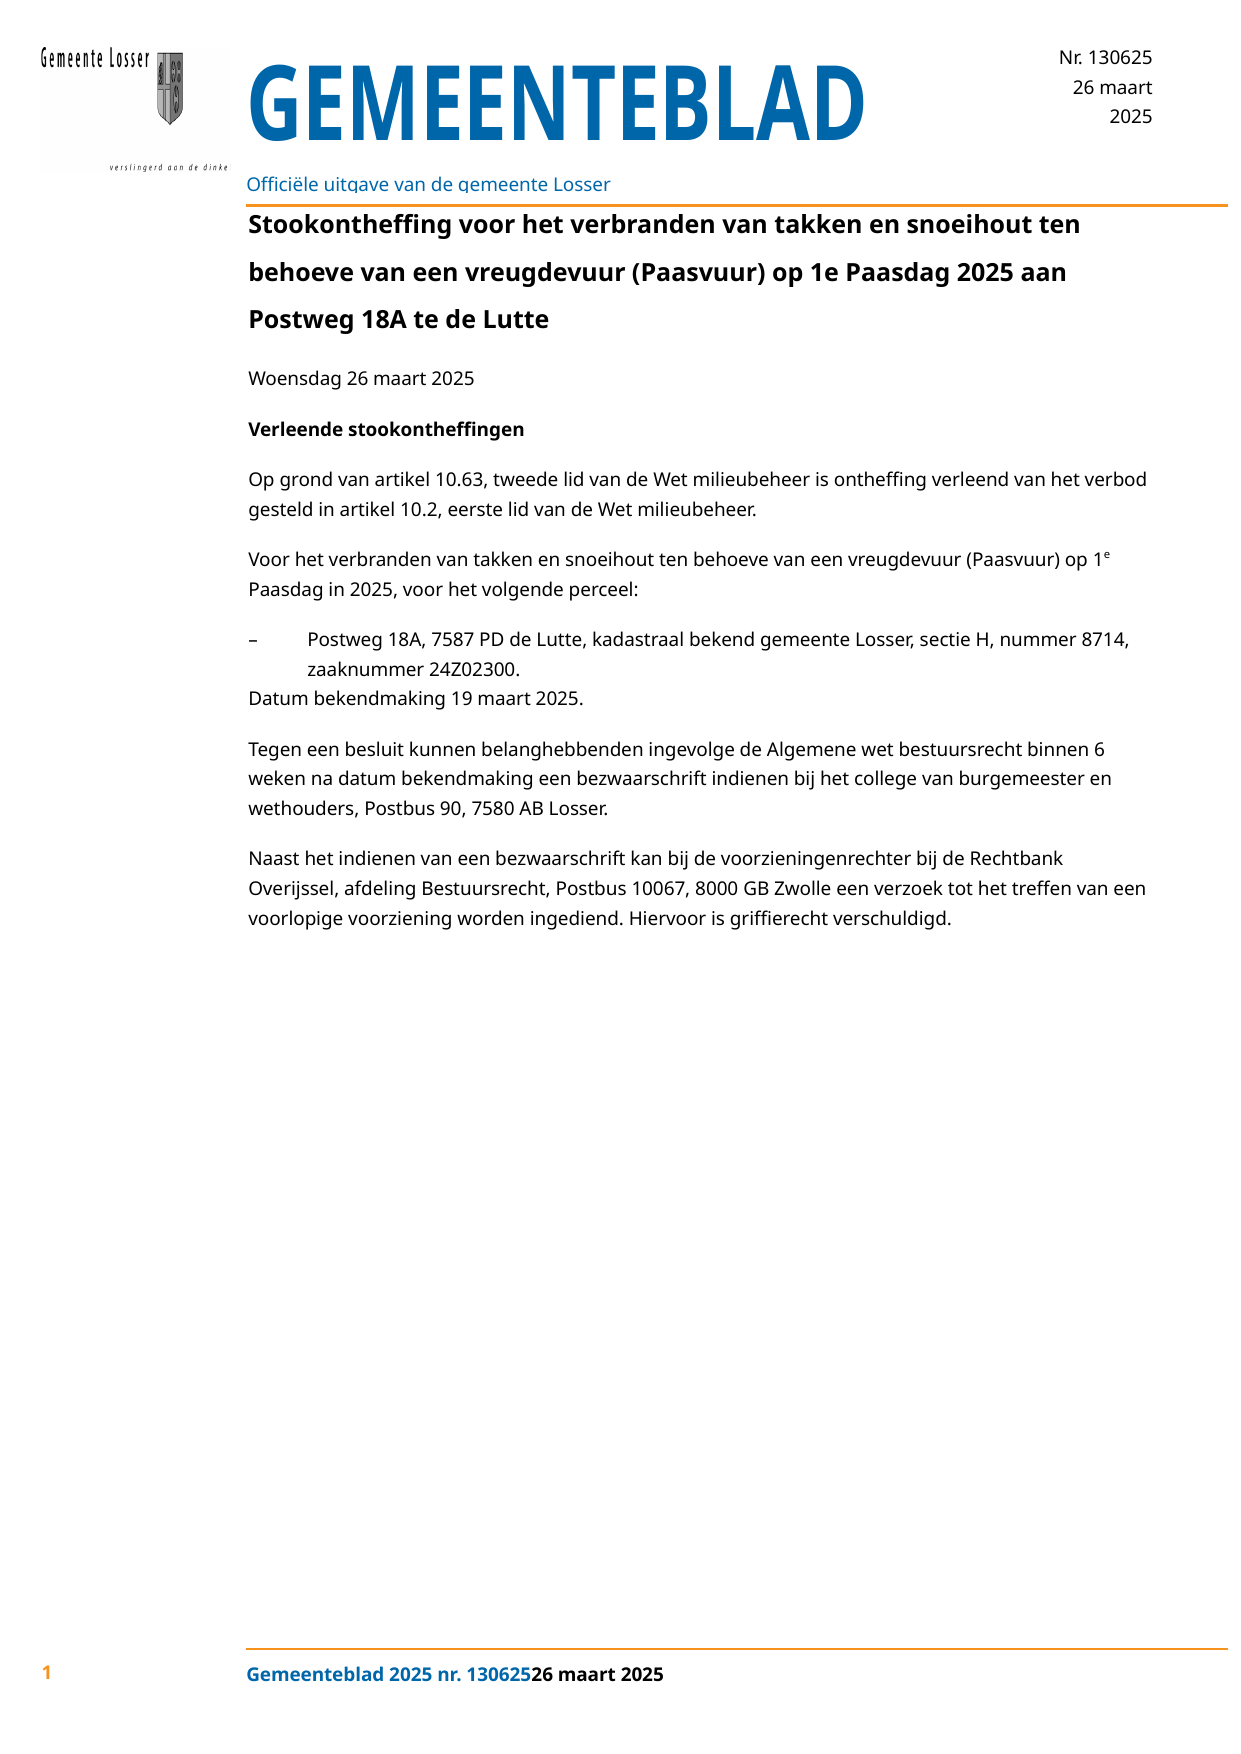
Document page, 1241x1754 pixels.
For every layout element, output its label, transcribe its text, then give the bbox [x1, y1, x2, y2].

text Datum bekendmaking 19 maart 2025. [248, 686, 1152, 711]
picture [41, 47, 231, 172]
text Naast het indienen van een bezwaarschrift kan bij de voorzieningenrechter bij de Rechtbank Overijssel, afdeling Bestuursrecht, Postbus 10067, 8000 GB Zwolle een verzoek tot het treffen van een voorlopige voorziening worden ingediend. Hiervoor is griffierecht verschuldigd. [248, 846, 1152, 930]
text Stookontheffing voor het verbranden van takken en snoeihout ten behoeve van een vreugdevuur (Paasvuur) op 1e Paasdag 2025 aan Postweg 18A te de Lutte [248, 207, 1152, 336]
text Woensdag 26 maart 2025 [248, 366, 1152, 391]
text Verleende stookontheffingen [248, 416, 1152, 442]
text Tegen een besluit kunnen belanghebbenden ingevolge de Algemene wet bestuursrecht binnen 6 weken na datum bekendmaking een bezwaarschrift indienen bij het college van burgemeester en wethouders, Postbus 90, 7580 AB Losser. [248, 736, 1152, 821]
list Postweg 18A, 7587 PD de Lutte, kadastraal bekend gemeente Losser, sectie H, nummer 8714, zaaknummer 24Z02300. [248, 626, 1152, 682]
text Op grond van artikel 10.63, tweede lid van de Wet milieubeheer is ontheffing verleend van het verbod gesteld in artikel 10.2, eerste lid van de Wet milieubeheer. [248, 466, 1152, 522]
text Voor het verbranden van takken en snoeihout ten behoeve van een vreugdevuur (Paasvuur) op 1e Paasdag in 2025, voor het volgende perceel: [248, 546, 1152, 602]
